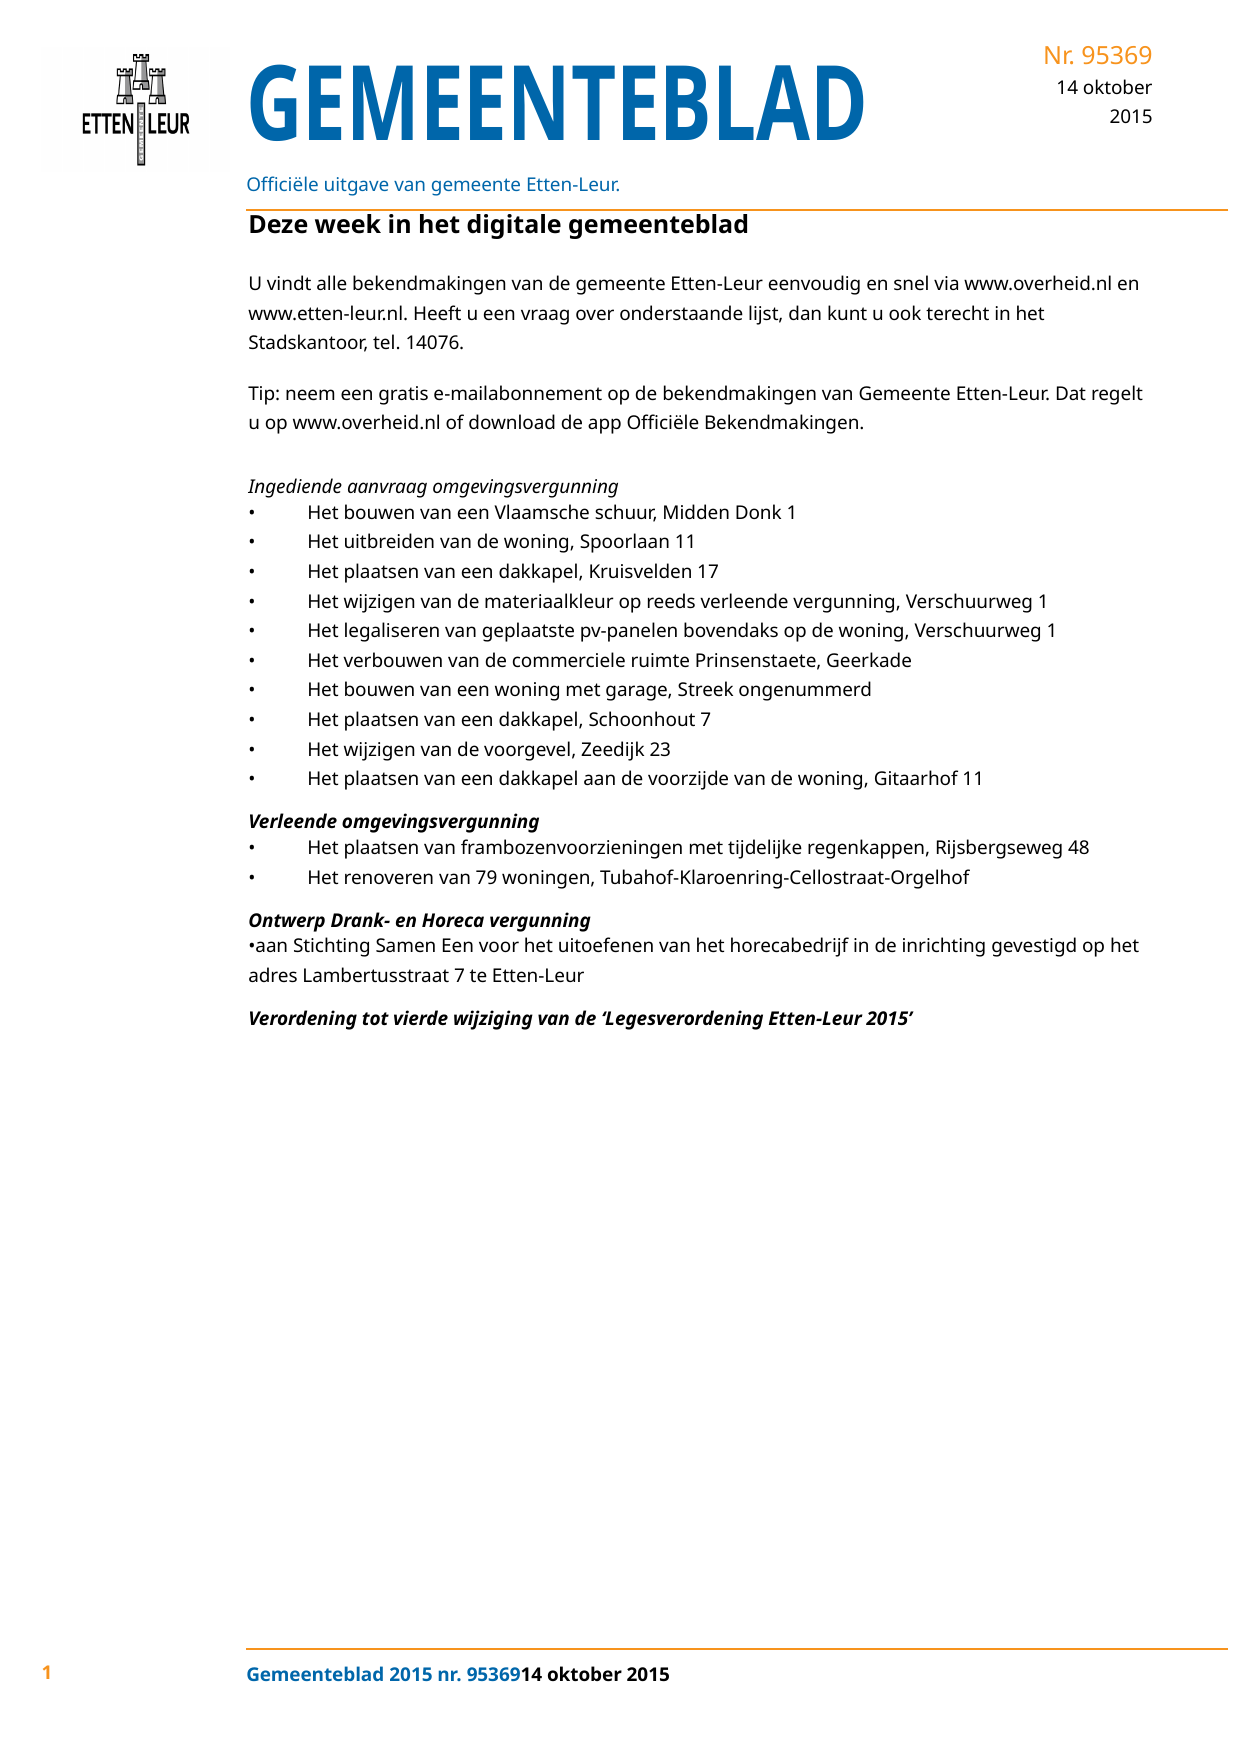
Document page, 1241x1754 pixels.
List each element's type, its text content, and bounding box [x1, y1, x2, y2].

list Het bouwen van een woning met garage, Streek ongenummerd [248, 677, 1152, 702]
list Het wijzigen van de materiaalkleur op reeds verleende vergunning, Verschuurweg 1 [248, 588, 1152, 614]
list Het plaatsen van frambozenvoorzieningen met tijdelijke regenkappen, Rijsbergseweg 48 [248, 834, 1152, 860]
list Het plaatsen van een dakkapel, Schoonhout 7 [248, 706, 1152, 732]
list Het wijzigen van de voorgevel, Zeedijk 23 [248, 736, 1152, 762]
list Het legaliseren van geplaatste pv-panelen bovendaks op de woning, Verschuurweg 1 [248, 617, 1152, 643]
list Het plaatsen van een dakkapel aan de voorzijde van de woning, Gitaarhof 11 [248, 765, 1152, 791]
text Tip: neem een gratis e-mailabonnement op de bekendmakingen van Gemeente Etten-Leur. Dat regelt u op www.overheid.nl of download de app Officiële Bekendmakingen. [248, 380, 1152, 435]
text Verleende omgevingsvergunning [248, 808, 1152, 834]
text Verordening tot vierde wijziging van de ‘Legesverordening Etten-Leur 2015’ [248, 1005, 1152, 1031]
text Ontwerp Drank- en Horeca vergunning [248, 907, 1152, 933]
list Het renoveren van 79 woningen, Tubahof-Klaroenring-Cellostraat-Orgelhof [248, 864, 1152, 889]
list Het plaatsen van een dakkapel, Kruisvelden 17 [248, 558, 1152, 584]
picture [41, 47, 231, 172]
list Het uitbreiden van de woning, Spoorlaan 11 [248, 529, 1152, 554]
text Deze week in het digitale gemeenteblad [248, 211, 1152, 241]
text U vindt alle bekendmakingen van de gemeente Etten-Leur eenvoudig en snel via www.overheid.nl en www.etten-leur.nl. Heeft u een vraag over onderstaande lijst, dan kunt u ook terecht in het Stadskantoor, tel. 14076. [248, 270, 1152, 355]
list Het bouwen van een Vlaamsche schuur, Midden Donk 1 [248, 499, 1152, 525]
text Ingediende aanvraag omgevingsvergunning [248, 473, 1152, 499]
list Het verbouwen van de commerciele ruimte Prinsenstaete, Geerkade [248, 647, 1152, 673]
text •aan Stichting Samen Een voor het uitoefenen van het horecabedrijf in de inrichting gevestigd op het adres Lambertusstraat 7 te Etten-Leur [248, 933, 1152, 988]
